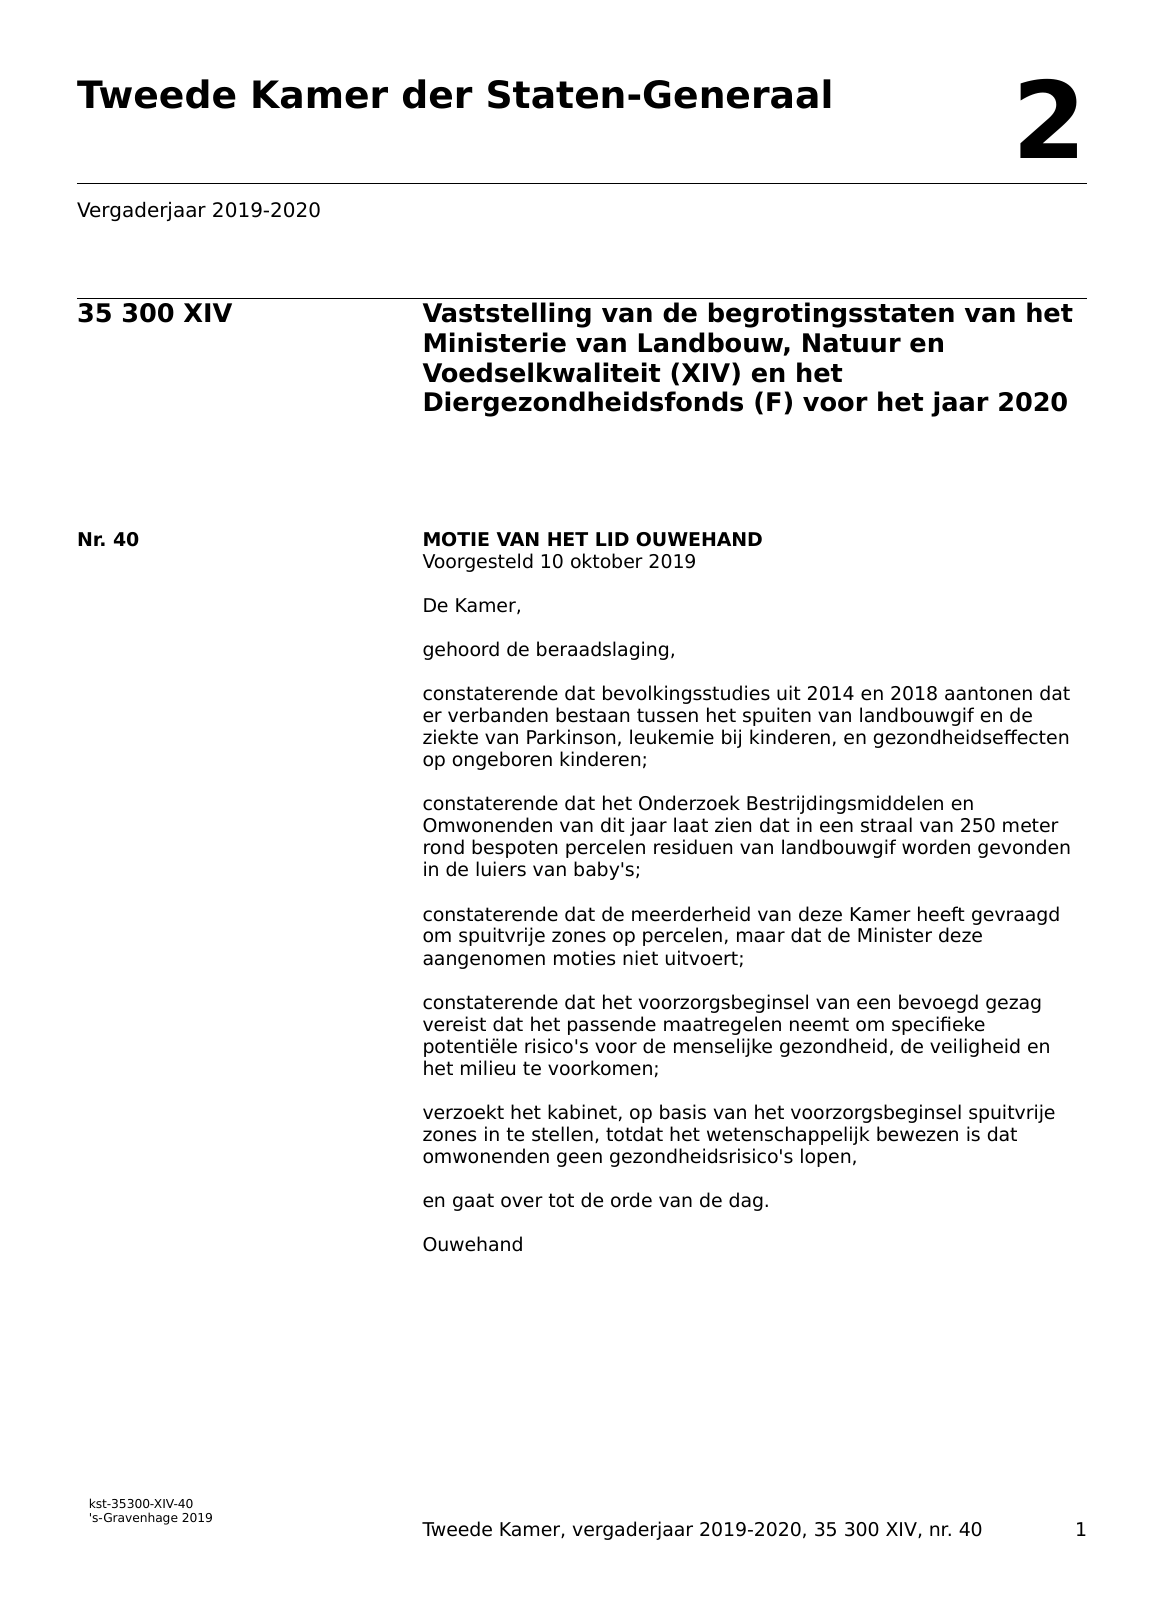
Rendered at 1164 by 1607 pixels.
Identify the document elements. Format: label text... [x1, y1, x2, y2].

text Ouwehand [422, 1234, 1087, 1256]
subtitle Nr. 40 MOTIE VAN HET LID OUWEHAND [77, 529, 1087, 551]
text en gaat over tot de orde van de dag. [422, 1190, 1087, 1212]
text constaterende dat het Onderzoek Bestrijdingsmiddelen en Omwonenden van dit jaar laat zien dat in een straal van 250 meter rond bespoten percelen residuen van landbouwgif worden gevonden in de luiers van baby's; [422, 793, 1087, 881]
text Voorgesteld 10 oktober 2019 [422, 551, 1087, 573]
text constaterende dat de meerderheid van deze Kamer heeft gevraagd om spuitvrije zones op percelen, maar dat de Minister deze aangenomen moties niet uitvoert; [422, 903, 1087, 969]
table_cell Vergaderjaar 2019-2020 [77, 184, 1087, 298]
text constaterende dat het voorzorgsbeginsel van een bevoegd gezag vereist dat het passende maatregelen neemt om specifieke potentiële risico's voor de menselijke gezondheid, de veiligheid en het milieu te voorkomen; [422, 992, 1087, 1079]
table_header Tweede Kamer der Staten-Generaal [77, 59, 886, 183]
text De Kamer, [422, 595, 1087, 617]
text gehoord de beraadslaging, [422, 639, 1087, 661]
subtitle 35 300 XIV Vaststelling van de begrotingsstaten van het Ministerie van Landbouw, Natuur en Voedselkwaliteit (XIV) en het Diergezondheidsfonds (F) voor het jaar 2020 [77, 299, 1087, 418]
table_header 2 [886, 59, 1087, 183]
text verzoekt het kabinet, op basis van het voorzorgsbeginsel spuitvrije zones in te stellen, totdat het wetenschappelijk bewezen is dat omwonenden geen gezondheidsrisico's lopen, [422, 1102, 1087, 1168]
text kst-35300-XIV-40 [88, 1497, 323, 1511]
text 's-Gravenhage 2019 [88, 1511, 323, 1525]
text constaterende dat bevolkingsstudies uit 2014 en 2018 aantonen dat er verbanden bestaan tussen het spuiten van landbouwgif en de ziekte van Parkinson, leukemie bij kinderen, en gezondheidseffecten op ongeboren kinderen; [422, 683, 1087, 771]
